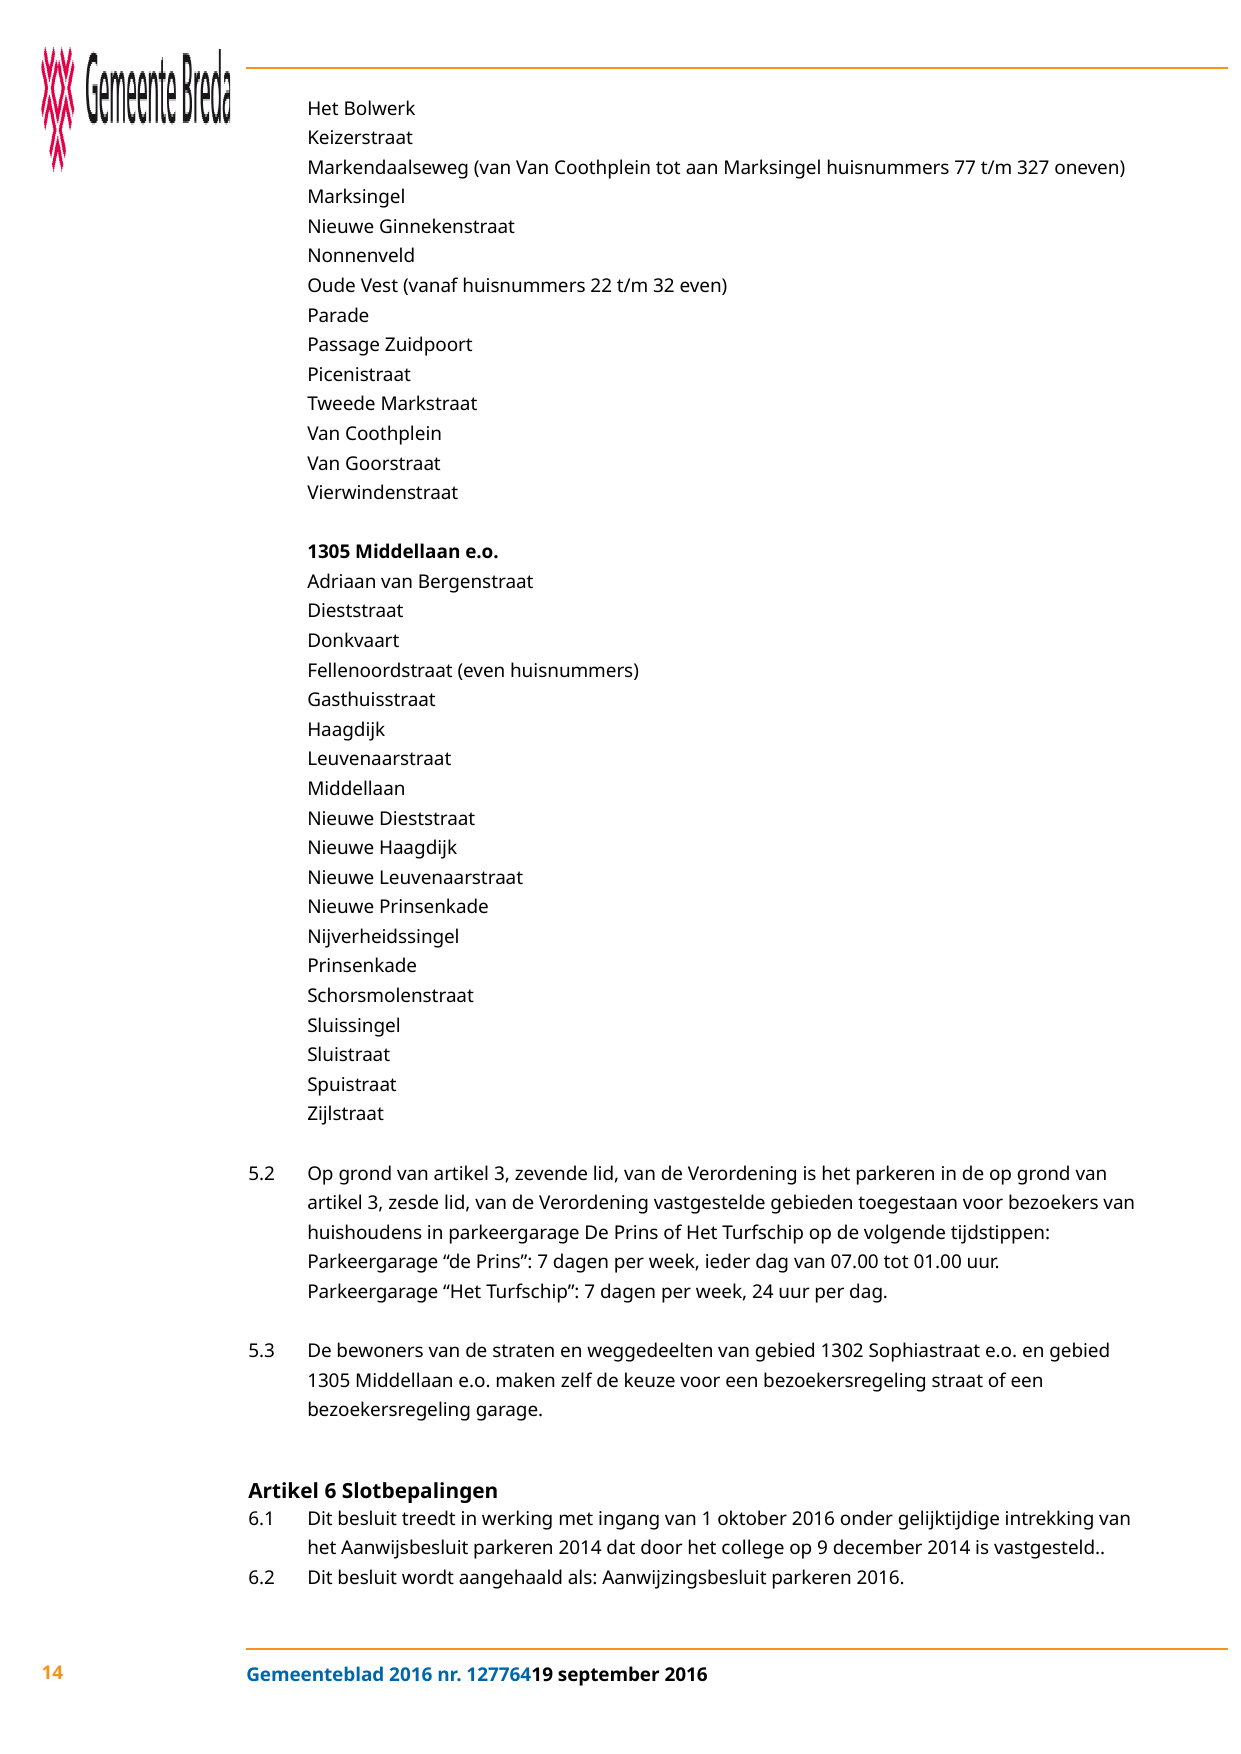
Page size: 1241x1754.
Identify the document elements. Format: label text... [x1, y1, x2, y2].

list Zijlstraat [248, 1101, 1152, 1126]
list Nijverheidssingel [248, 923, 1152, 949]
list Passage Zuidpoort [248, 331, 1152, 357]
text Artikel 6 Slotbepalingen [248, 1476, 1152, 1505]
list Sluistraat [248, 1041, 1152, 1067]
list Van Goorstraat [248, 450, 1152, 476]
list Fellenoordstraat (even huisnummers) [248, 657, 1152, 683]
list Prinsenkade [248, 953, 1152, 978]
list Dit besluit treedt in werking met ingang van 1 oktober 2016 onder gelijktijdige intrekking van het Aanwijsbesluit parkeren 2014 dat door het college op 9 december 2014 is vastgesteld.. [248, 1505, 1152, 1560]
list Schorsmolenstraat [248, 982, 1152, 1008]
list 1305 Middellaan e.o. [248, 538, 1152, 564]
list Nieuwe Haagdijk [248, 834, 1152, 860]
list Tweede Markstraat [248, 391, 1152, 416]
list Van Coothplein [248, 420, 1152, 446]
list Dit besluit wordt aangehaald als: Aanwijzingsbesluit parkeren 2016. [248, 1564, 1152, 1590]
list Adriaan van Bergenstraat [248, 568, 1152, 594]
list Middellaan [248, 775, 1152, 801]
list Picenistraat [248, 361, 1152, 387]
list Nieuwe Dieststraat [248, 805, 1152, 831]
picture [41, 47, 231, 172]
list Vierwindenstraat [248, 479, 1152, 505]
list Spuistraat [248, 1071, 1152, 1097]
list Op grond van artikel 3, zevende lid, van de Verordening is het parkeren in de op grond van artikel 3, zesde lid, van de Verordening vastgestelde gebieden toegestaan voor bezoekers van huishoudens in parkeergarage De Prins of Het Turfschip op de volgende tijdstippen: [248, 1160, 1152, 1245]
list Markendaalseweg (van Van Coothplein tot aan Marksingel huisnummers 77 t/m 327 oneven) [248, 154, 1152, 180]
list Marksingel [248, 183, 1152, 209]
list Gasthuisstraat [248, 686, 1152, 712]
list Parkeergarage “Het Turfschip”: 7 dagen per week, 24 uur per dag. [248, 1278, 1152, 1304]
list Nieuwe Ginnekenstraat [248, 213, 1152, 239]
list Nieuwe Leuvenaarstraat [248, 864, 1152, 890]
list Het Bolwerk [248, 95, 1152, 121]
list Nieuwe Prinsenkade [248, 893, 1152, 919]
list Parade [248, 302, 1152, 328]
list Dieststraat [248, 598, 1152, 623]
list De bewoners van de straten en weggedeelten van gebied 1302 Sophiastraat e.o. en gebied 1305 Middellaan e.o. maken zelf de keuze voor een bezoekersregeling straat of een bezoekersregeling garage. [248, 1337, 1152, 1422]
list Parkeergarage “de Prins”: 7 dagen per week, ieder dag van 07.00 tot 01.00 uur. [248, 1248, 1152, 1274]
list Oude Vest (vanaf huisnummers 22 t/m 32 even) [248, 272, 1152, 298]
list Haagdijk [248, 716, 1152, 742]
list Leuvenaarstraat [248, 746, 1152, 771]
list Keizerstraat [248, 124, 1152, 150]
list Donkvaart [248, 627, 1152, 653]
list Sluissingel [248, 1012, 1152, 1038]
list Nonnenveld [248, 243, 1152, 268]
